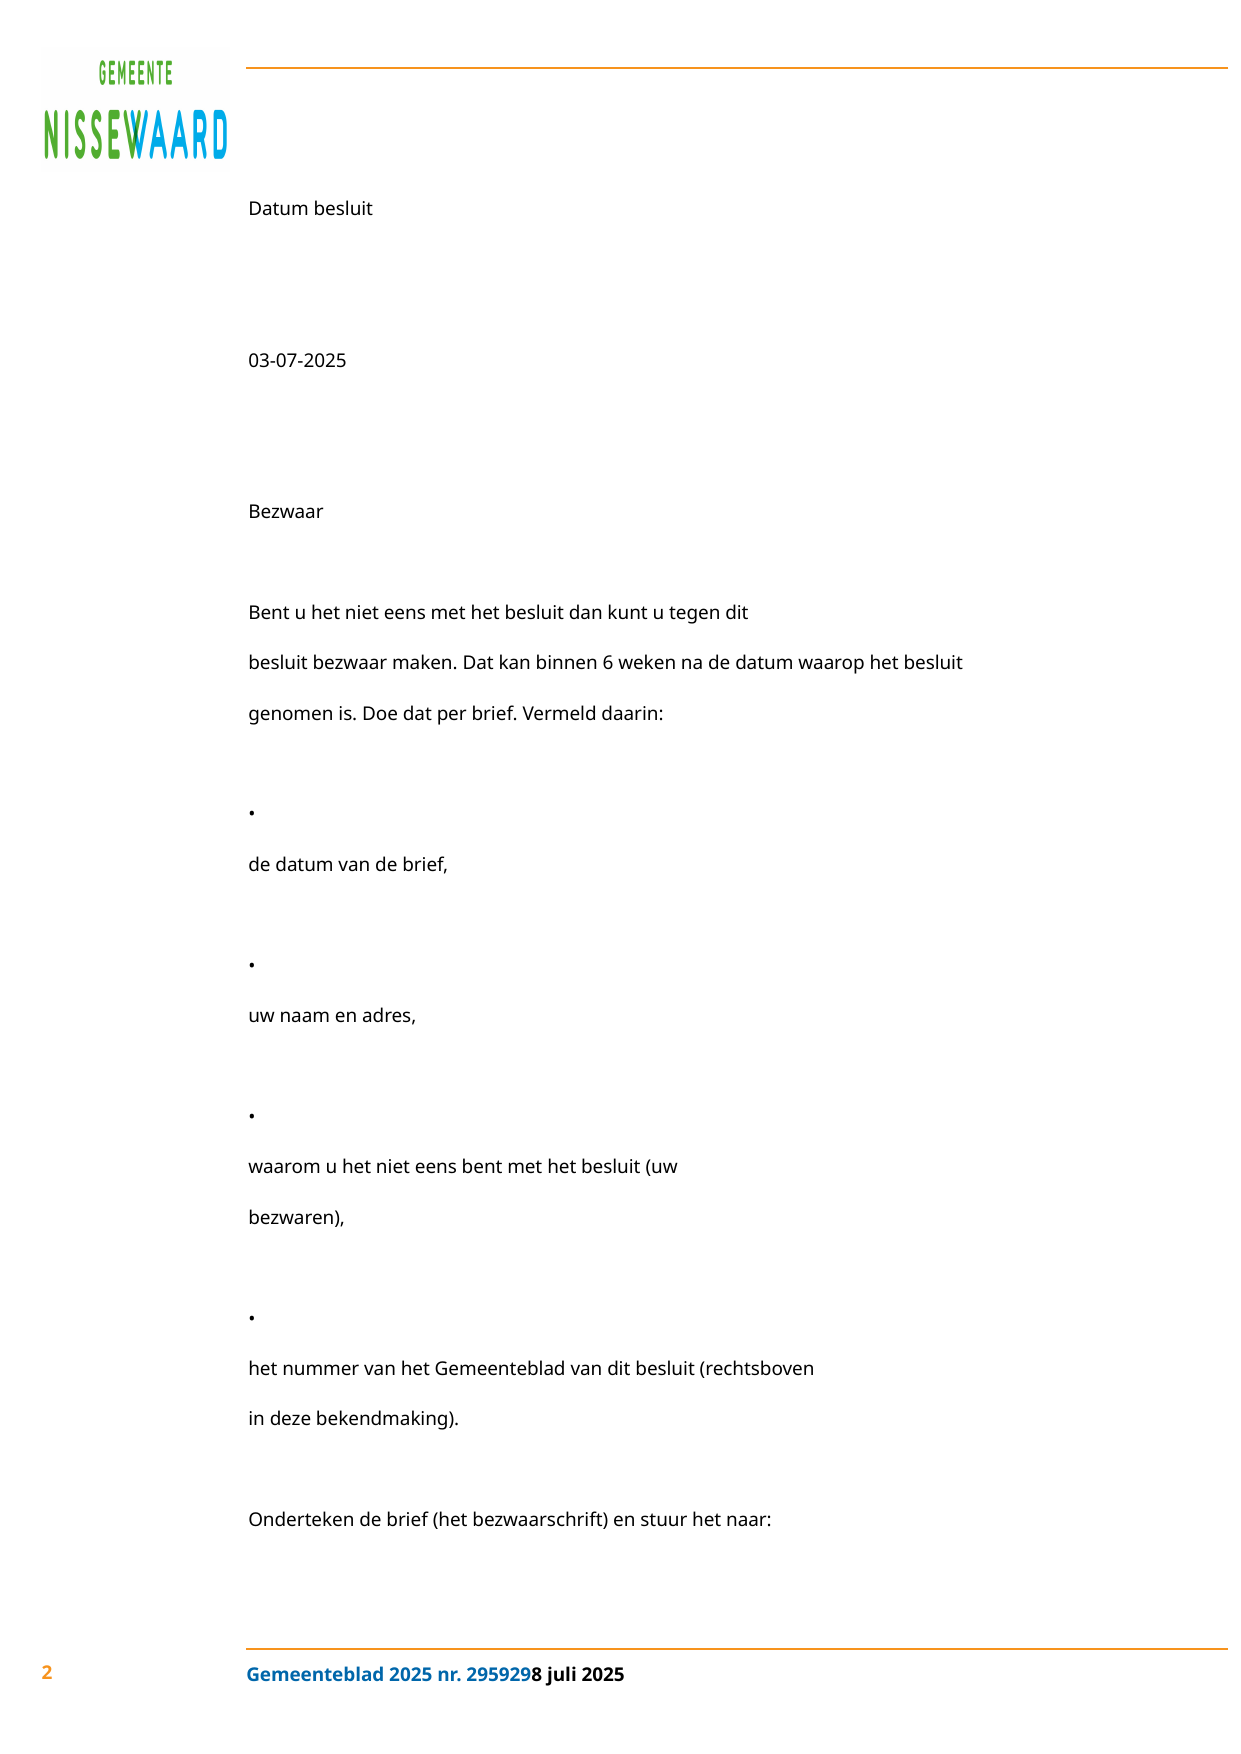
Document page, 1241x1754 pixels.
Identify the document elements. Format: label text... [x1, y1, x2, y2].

text Bent u het niet eens met het besluit dan kunt u tegen dit [248, 599, 1152, 625]
text 03-07-2025 [248, 347, 1152, 373]
text bezwaren), [248, 1204, 1152, 1230]
text • [248, 1305, 1152, 1331]
text • [248, 801, 1152, 826]
text waarom u het niet eens bent met het besluit (uw [248, 1153, 1152, 1179]
text Onderteken de brief (het bezwaarschrift) en stuur het naar: [248, 1506, 1152, 1532]
text in deze bekendmaking). [248, 1406, 1152, 1431]
text Bezwaar [248, 498, 1152, 524]
text besluit bezwaar maken. Dat kan binnen 6 weken na de datum waarop het besluit [248, 649, 1152, 675]
text uw naam en adres, [248, 1002, 1152, 1028]
text • [248, 1103, 1152, 1129]
text Datum besluit [248, 196, 1152, 221]
text • [248, 952, 1152, 978]
text het nummer van het Gemeenteblad van dit besluit (rechtsboven [248, 1355, 1152, 1381]
text de datum van de brief, [248, 851, 1152, 877]
text genomen is. Doe dat per brief. Vermeld daarin: [248, 700, 1152, 726]
picture [41, 47, 231, 172]
